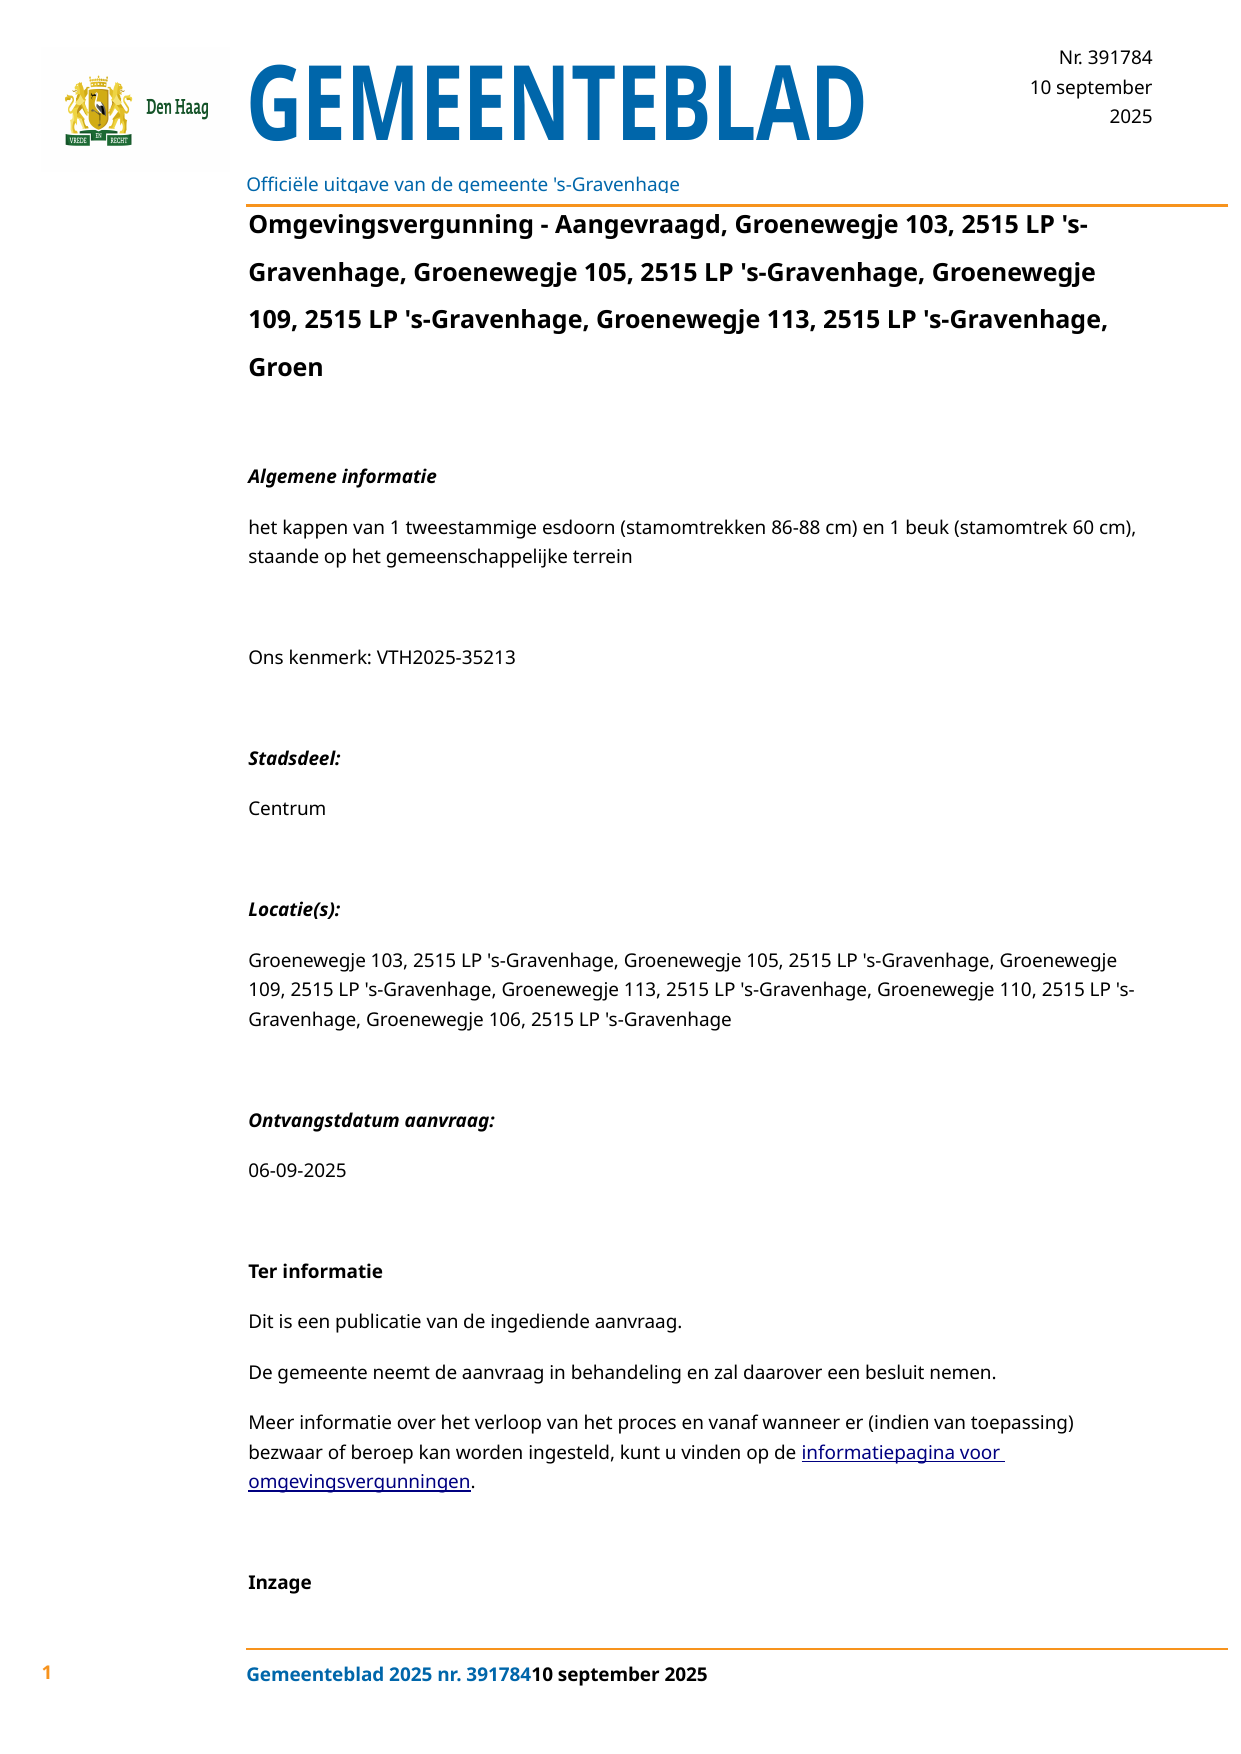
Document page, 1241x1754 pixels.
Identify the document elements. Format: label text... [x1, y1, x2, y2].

text Omgevingsvergunning - Aangevraagd, Groenewegje 103, 2515 LP 's-Gravenhage, Groenewegje 105, 2515 LP 's-Gravenhage, Groenewegje 109, 2515 LP 's-Gravenhage, Groenewegje 113, 2515 LP 's-Gravenhage, Groen [248, 207, 1152, 384]
text Ons kenmerk: VTH2025-35213 [248, 644, 1152, 670]
text Inzage [248, 1569, 1152, 1595]
text Ontvangstdatum aanvraag: [248, 1107, 1152, 1133]
text Algemene informatie [248, 463, 1152, 489]
text De gemeente neemt de aanvraag in behandeling en zal daarover een besluit nemen. [248, 1359, 1152, 1385]
text Stadsdeel: [248, 745, 1152, 771]
text Meer informatie over het verloop van het proces en vanaf wanneer er (indien van toepassing) bezwaar of beroep kan worden ingesteld, kunt u vinden op de informatiepagina voor omgevingsvergunningen. [248, 1409, 1152, 1494]
text Dit is een publicatie van de ingediende aanvraag. [248, 1308, 1152, 1334]
picture [41, 47, 231, 172]
text Ter informatie [248, 1258, 1152, 1284]
text 06-09-2025 [248, 1157, 1152, 1183]
text het kappen van 1 tweestammige esdoorn (stamomtrekken 86-88 cm) en 1 beuk (stamomtrek 60 cm), staande op het gemeenschappelijke terrein [248, 514, 1152, 569]
text Locatie(s): [248, 896, 1152, 922]
text Centrum [248, 796, 1152, 821]
text Groenewegje 103, 2515 LP 's-Gravenhage, Groenewegje 105, 2515 LP 's-Gravenhage, Groenewegje 109, 2515 LP 's-Gravenhage, Groenewegje 113, 2515 LP 's-Gravenhage, Groenewegje 110, 2515 LP 's-Gravenhage, Groenewegje 106, 2515 LP 's-Gravenhage [248, 947, 1152, 1032]
